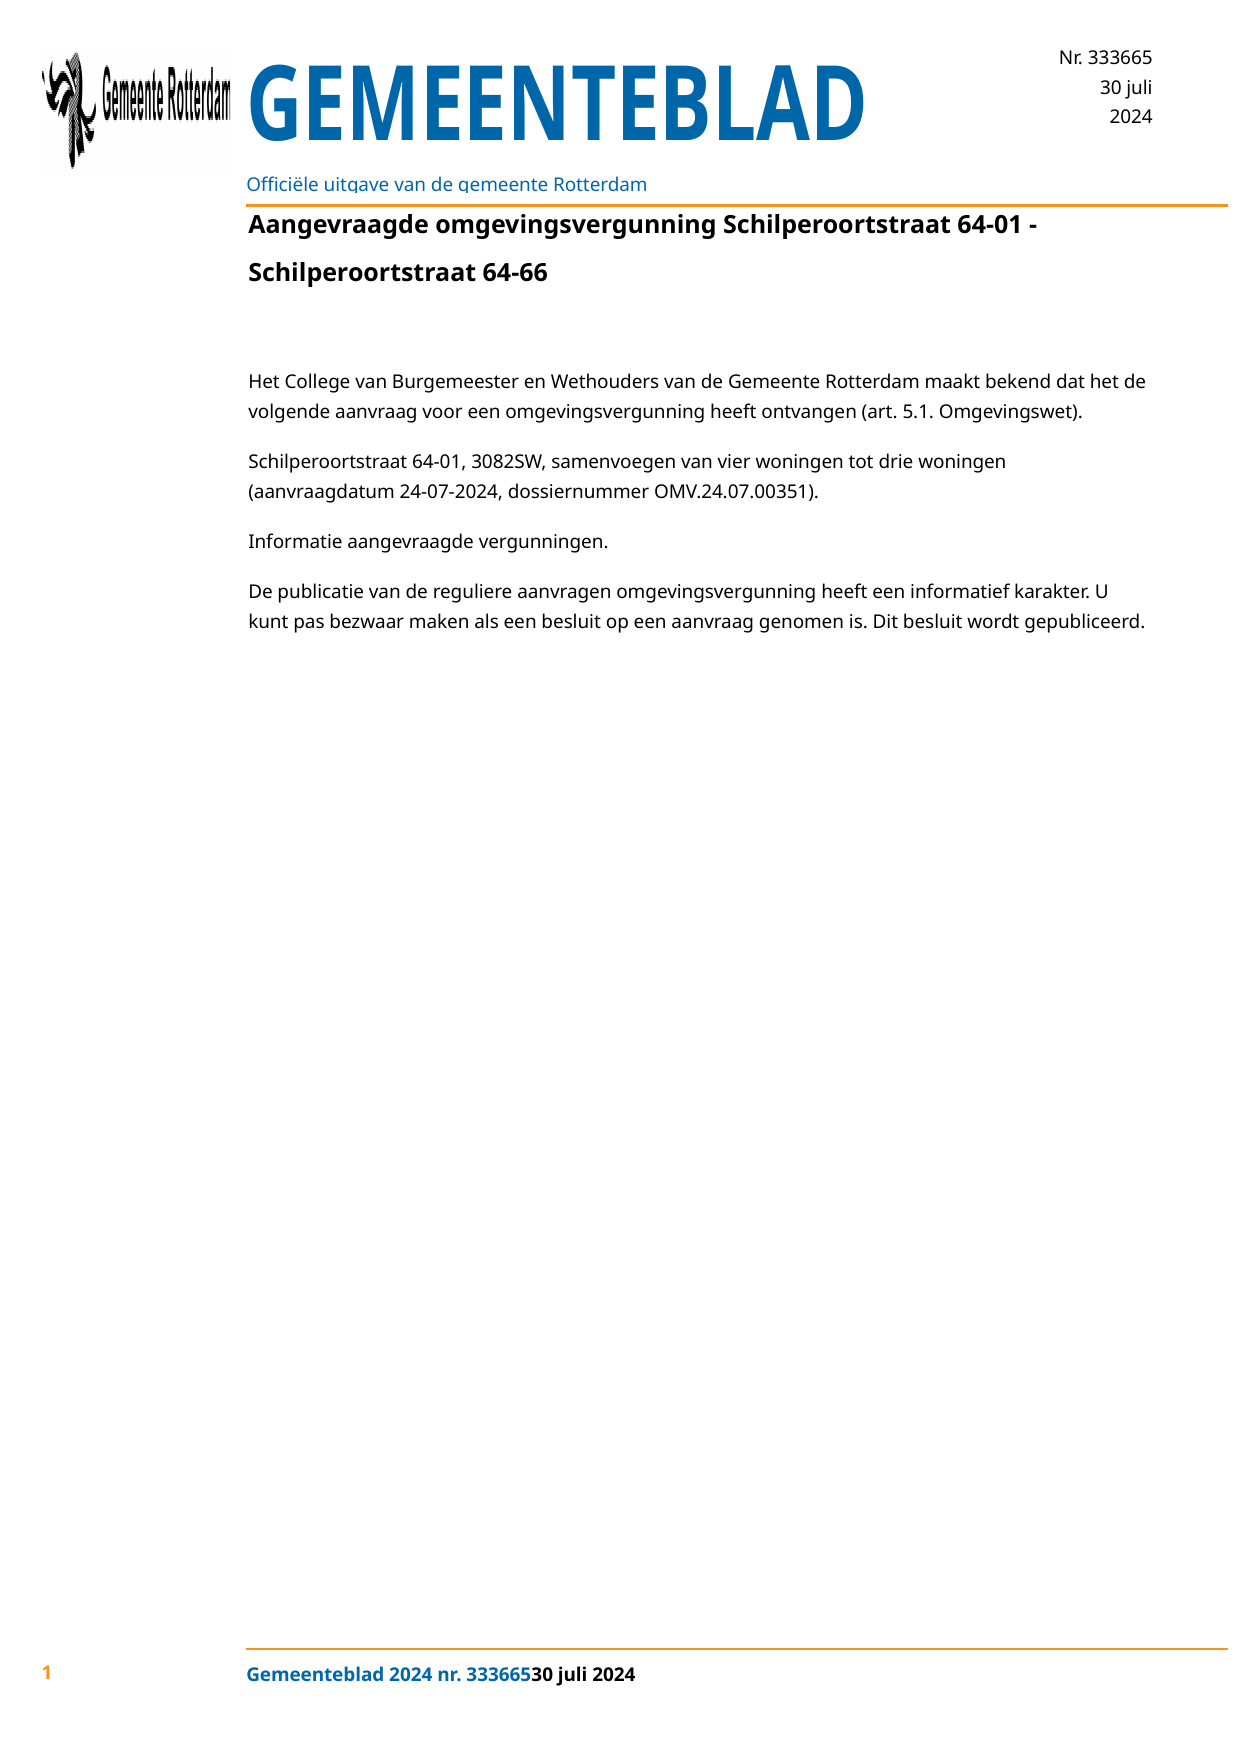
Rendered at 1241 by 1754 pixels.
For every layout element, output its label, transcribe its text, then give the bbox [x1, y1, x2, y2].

text Het College van Burgemeester en Wethouders van de Gemeente Rotterdam maakt bekend dat het de volgende aanvraag voor een omgevingsvergunning heeft ontvangen (art. 5.1. Omgevingswet). [248, 368, 1152, 424]
text De publicatie van de reguliere aanvragen omgevingsvergunning heeft een informatief karakter. U kunt pas bezwaar maken als een besluit op een aanvraag genomen is. Dit besluit wordt gepubliceerd. [248, 579, 1152, 634]
text Informatie aangevraagde vergunningen. [248, 528, 1152, 554]
text Schilperoortstraat 64-01, 3082SW, samenvoegen van vier woningen tot drie woningen (aanvraagdatum 24-07-2024, dossiernummer OMV.24.07.00351). [248, 448, 1152, 504]
text Aangevraagde omgevingsvergunning Schilperoortstraat 64-01 - Schilperoortstraat 64-66 [248, 207, 1152, 288]
picture [41, 47, 231, 172]
